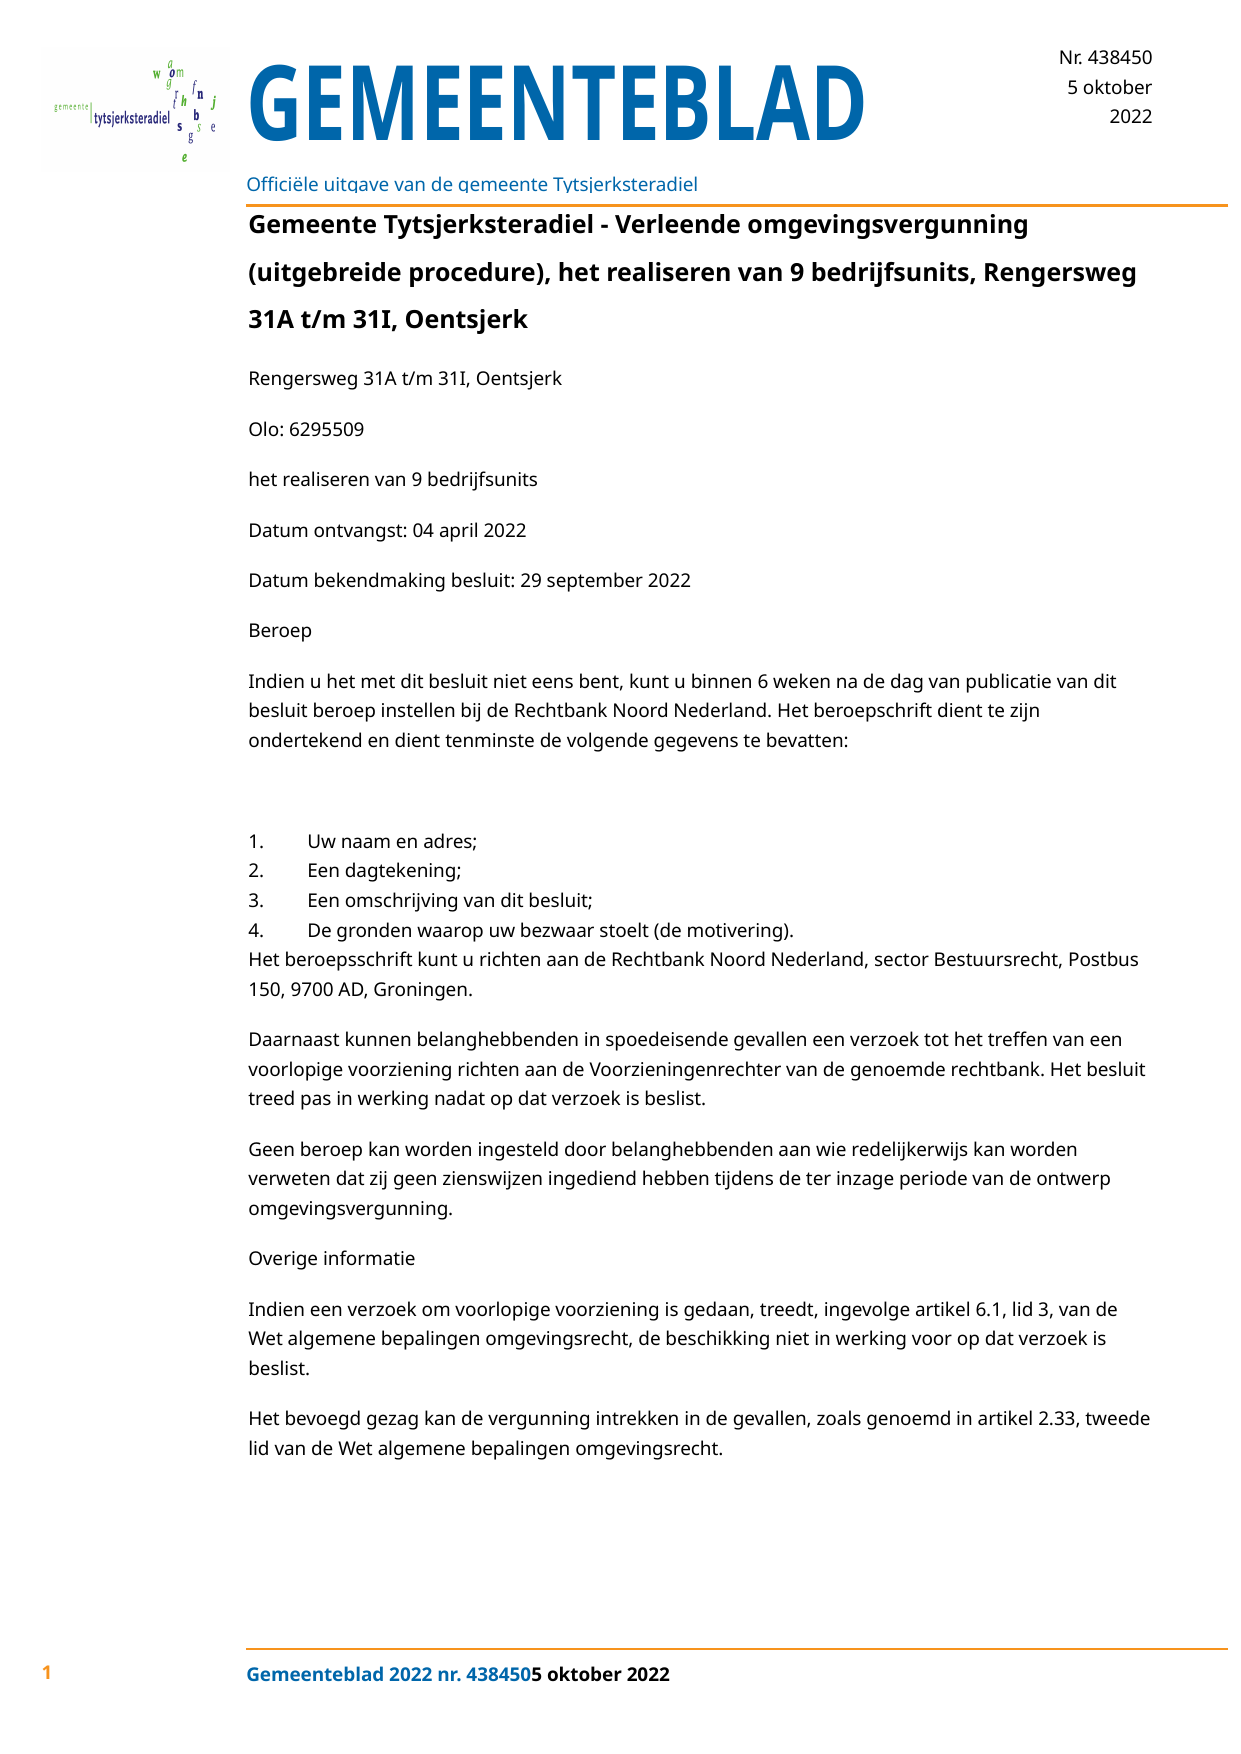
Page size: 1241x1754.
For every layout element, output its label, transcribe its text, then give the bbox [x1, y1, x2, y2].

text het realiseren van 9 bedrijfsunits [248, 466, 1152, 492]
list Een omschrijving van dit besluit; [248, 887, 1152, 913]
text Geen beroep kan worden ingesteld door belanghebbenden aan wie redelijkerwijs kan worden verweten dat zij geen zienswijzen ingediend hebben tijdens de ter inzage periode van de ontwerp omgevingsvergunning. [248, 1136, 1152, 1221]
list Uw naam en adres; [248, 828, 1152, 854]
text Datum ontvangst: 04 april 2022 [248, 517, 1152, 542]
text Overige informatie [248, 1246, 1152, 1271]
list Een dagtekening; [248, 858, 1152, 883]
text Rengersweg 31A t/m 31I, Oentsjerk [248, 366, 1152, 391]
text Het bevoegd gezag kan de vergunning intrekken in de gevallen, zoals genoemd in artikel 2.33, tweede lid van de Wet algemene bepalingen omgevingsrecht. [248, 1406, 1152, 1461]
text Olo: 6295509 [248, 416, 1152, 442]
text Indien een verzoek om voorlopige voorziening is gedaan, treedt, ingevolge artikel 6.1, lid 3, van de Wet algemene bepalingen omgevingsrecht, de beschikking niet in werking voor op dat verzoek is beslist. [248, 1296, 1152, 1381]
text Indien u het met dit besluit niet eens bent, kunt u binnen 6 weken na de dag van publicatie van dit besluit beroep instellen bij de Rechtbank Noord Nederland. Het beroepschrift dient te zijn ondertekend en dient tenminste de volgende gegevens te bevatten: [248, 668, 1152, 753]
text Gemeente Tytsjerksteradiel - Verleende omgevingsvergunning (uitgebreide procedure), het realiseren van 9 bedrijfsunits, Rengersweg 31A t/m 31I, Oentsjerk [248, 207, 1152, 336]
text Het beroepsschrift kunt u richten aan de Rechtbank Noord Nederland, sector Bestuursrecht, Postbus 150, 9700 AD, Groningen. [248, 946, 1152, 1002]
text Daarnaast kunnen belanghebbenden in spoedeisende gevallen een verzoek tot het treffen van een voorlopige voorziening richten aan de Voorzieningenrechter van de genoemde rechtbank. Het besluit treed pas in werking nadat op dat verzoek is beslist. [248, 1026, 1152, 1111]
text Beroep [248, 618, 1152, 643]
list De gronden waarop uw bezwaar stoelt (de motivering). [248, 917, 1152, 942]
text Datum bekendmaking besluit: 29 september 2022 [248, 567, 1152, 593]
picture [41, 47, 231, 172]
